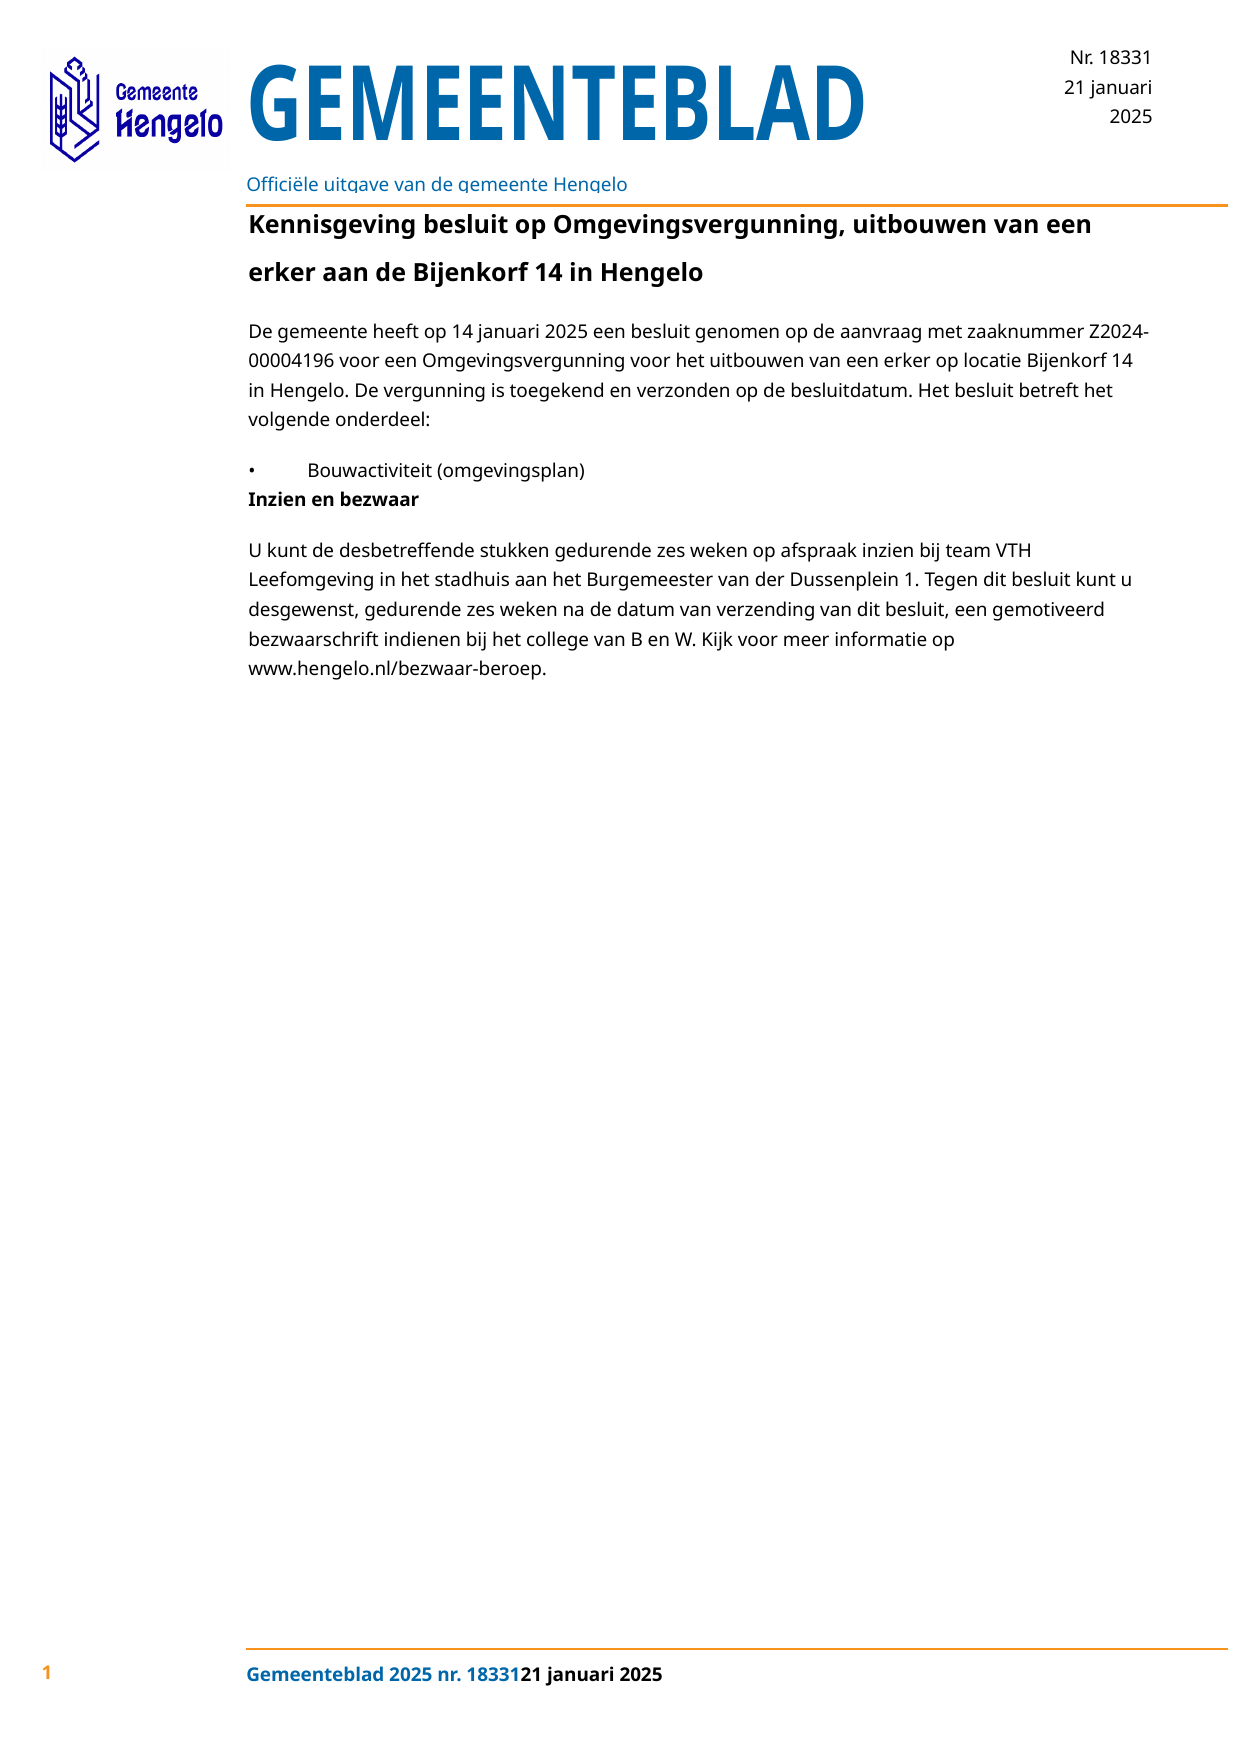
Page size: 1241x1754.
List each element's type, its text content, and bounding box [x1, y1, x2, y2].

text Inzien en bezwaar [248, 487, 1152, 512]
text U kunt de desbetreffende stukken gedurende zes weken op afspraak inzien bij team VTH Leefomgeving in het stadhuis aan het Burgemeester van der Dussenplein 1. Tegen dit besluit kunt u desgewenst, gedurende zes weken na de datum van verzending van dit besluit, een gemotiveerd bezwaarschrift indienen bij het college van B en W. Kijk voor meer informatie op www.hengelo.nl/bezwaar-beroep. [248, 537, 1152, 681]
list Bouwactiviteit (omgevingsplan) [248, 457, 1152, 483]
text Kennisgeving besluit op Omgevingsvergunning, uitbouwen van een erker aan de Bijenkorf 14 in Hengelo [248, 207, 1152, 288]
text De gemeente heeft op 14 januari 2025 een besluit genomen op de aanvraag met zaaknummer Z2024-00004196 voor een Omgevingsvergunning voor het uitbouwen van een erker op locatie Bijenkorf 14 in Hengelo. De vergunning is toegekend en verzonden op de besluitdatum. Het besluit betreft het volgende onderdeel: [248, 318, 1152, 432]
picture [41, 47, 231, 172]
